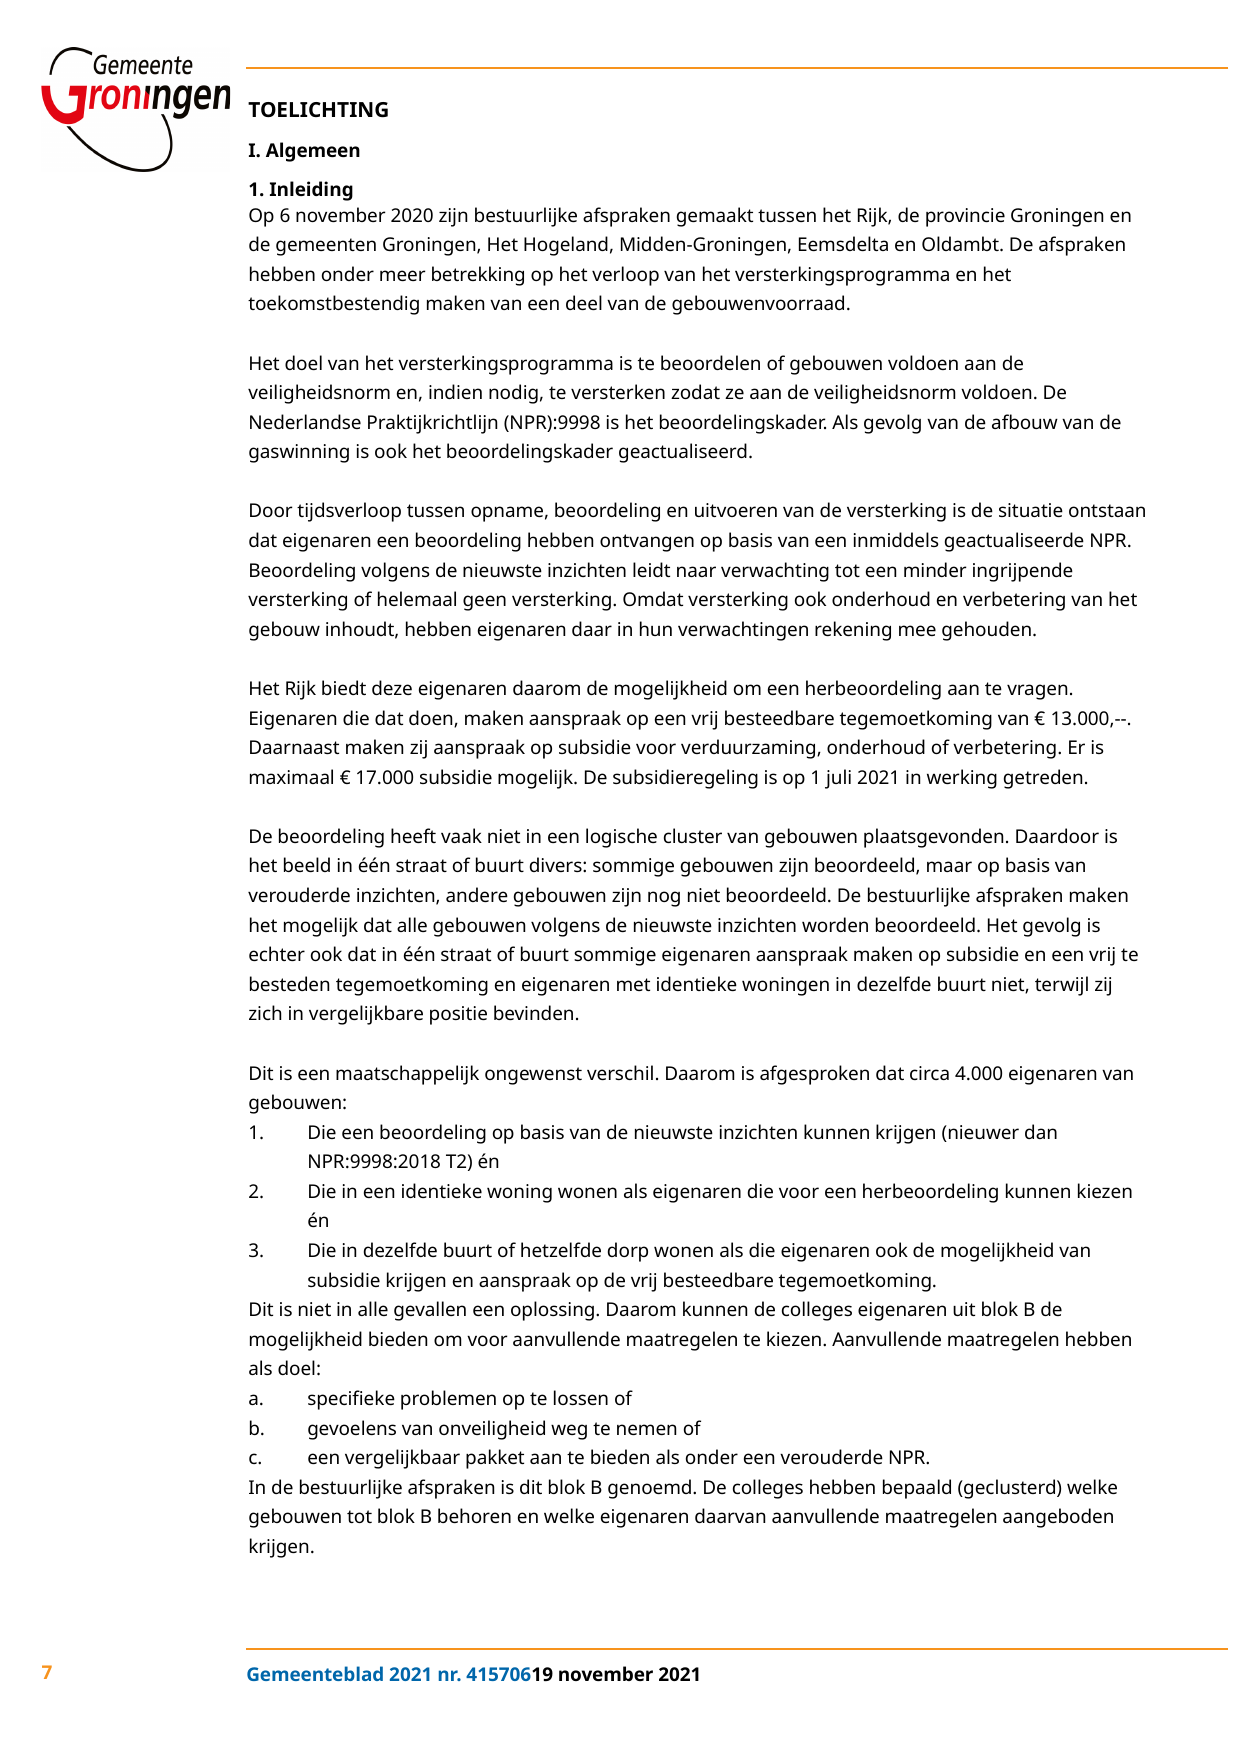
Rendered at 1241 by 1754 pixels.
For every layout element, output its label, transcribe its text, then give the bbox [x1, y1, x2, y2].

text De beoordeling heeft vaak niet in een logische cluster van gebouwen plaatsgevonden. Daardoor is het beeld in één straat of buurt divers: sommige gebouwen zijn beoordeeld, maar op basis van verouderde inzichten, andere gebouwen zijn nog niet beoordeeld. De bestuurlijke afspraken maken het mogelijk dat alle gebouwen volgens de nieuwste inzichten worden beoordeeld. Het gevolg is echter ook dat in één straat of buurt sommige eigenaren aanspraak maken op subsidie en een vrij te besteden tegemoetkoming en eigenaren met identieke woningen in dezelfde buurt niet, terwijl zij zich in vergelijkbare positie bevinden. [248, 823, 1152, 1026]
picture [41, 47, 231, 172]
list Die in een identieke woning wonen als eigenaren die voor een herbeoordeling kunnen kiezen én [248, 1178, 1152, 1233]
list Die een beoordeling op basis van de nieuwste inzichten kunnen krijgen (nieuwer dan NPR:9998:2018 T2) én [248, 1119, 1152, 1174]
text I. Algemeen [248, 137, 1152, 163]
list Die in dezelfde buurt of hetzelfde dorp wonen als die eigenaren ook de mogelijkheid van subsidie krijgen en aanspraak op de vrij besteedbare tegemoetkoming. [248, 1237, 1152, 1293]
list gevoelens van onveiligheid weg te nemen of [248, 1415, 1152, 1441]
text Door tijdsverloop tussen opname, beoordeling en uitvoeren van de versterking is de situatie ontstaan dat eigenaren een beoordeling hebben ontvangen op basis van een inmiddels geactualiseerde NPR. Beoordeling volgens de nieuwste inzichten leidt naar verwachting tot een minder ingrijpende versterking of helemaal geen versterking. Omdat versterking ook onderhoud en verbetering van het gebouw inhoudt, hebben eigenaren daar in hun verwachtingen rekening mee gehouden. [248, 498, 1152, 642]
text Dit is niet in alle gevallen een oplossing. Daarom kunnen de colleges eigenaren uit blok B de mogelijkheid bieden om voor aanvullende maatregelen te kiezen. Aanvullende maatregelen hebben als doel: [248, 1296, 1152, 1381]
text Het doel van het versterkingsprogramma is te beoordelen of gebouwen voldoen aan de veiligheidsnorm en, indien nodig, te versterken zodat ze aan de veiligheidsnorm voldoen. De Nederlandse Praktijkrichtlijn (NPR):9998 is het beoordelingskader. Als gevolg van de afbouw van de gaswinning is ook het beoordelingskader geactualiseerd. [248, 350, 1152, 464]
list specifieke problemen op te lossen of [248, 1385, 1152, 1411]
text Op 6 november 2020 zijn bestuurlijke afspraken gemaakt tussen het Rijk, de provincie Groningen en de gemeenten Groningen, Het Hogeland, Midden-Groningen, Eemsdelta en Oldambt. De afspraken hebben onder meer betrekking op het verloop van het versterkingsprogramma en het toekomstbestendig maken van een deel van de gebouwenvoorraad. [248, 202, 1152, 316]
text Dit is een maatschappelijk ongewenst verschil. Daarom is afgesproken dat circa 4.000 eigenaren van gebouwen: [248, 1060, 1152, 1115]
text Het Rijk biedt deze eigenaren daarom de mogelijkheid om een herbeoordeling aan te vragen. Eigenaren die dat doen, maken aanspraak op een vrij besteedbare tegemoetkoming van € 13.000,--. Daarnaast maken zij aanspraak op subsidie voor verduurzaming, onderhoud of verbetering. Er is maximaal € 17.000 subsidie mogelijk. De subsidieregeling is op 1 juli 2021 in werking getreden. [248, 675, 1152, 790]
text In de bestuurlijke afspraken is dit blok B genoemd. De colleges hebben bepaald (geclusterd) welke gebouwen tot blok B behoren en welke eigenaren daarvan aanvullende maatregelen aangeboden krijgen. [248, 1474, 1152, 1559]
text 1. Inleiding [248, 176, 1152, 202]
list een vergelijkbaar pakket aan te bieden als onder een verouderde NPR. [248, 1444, 1152, 1470]
text TOELICHTING [248, 95, 1152, 123]
